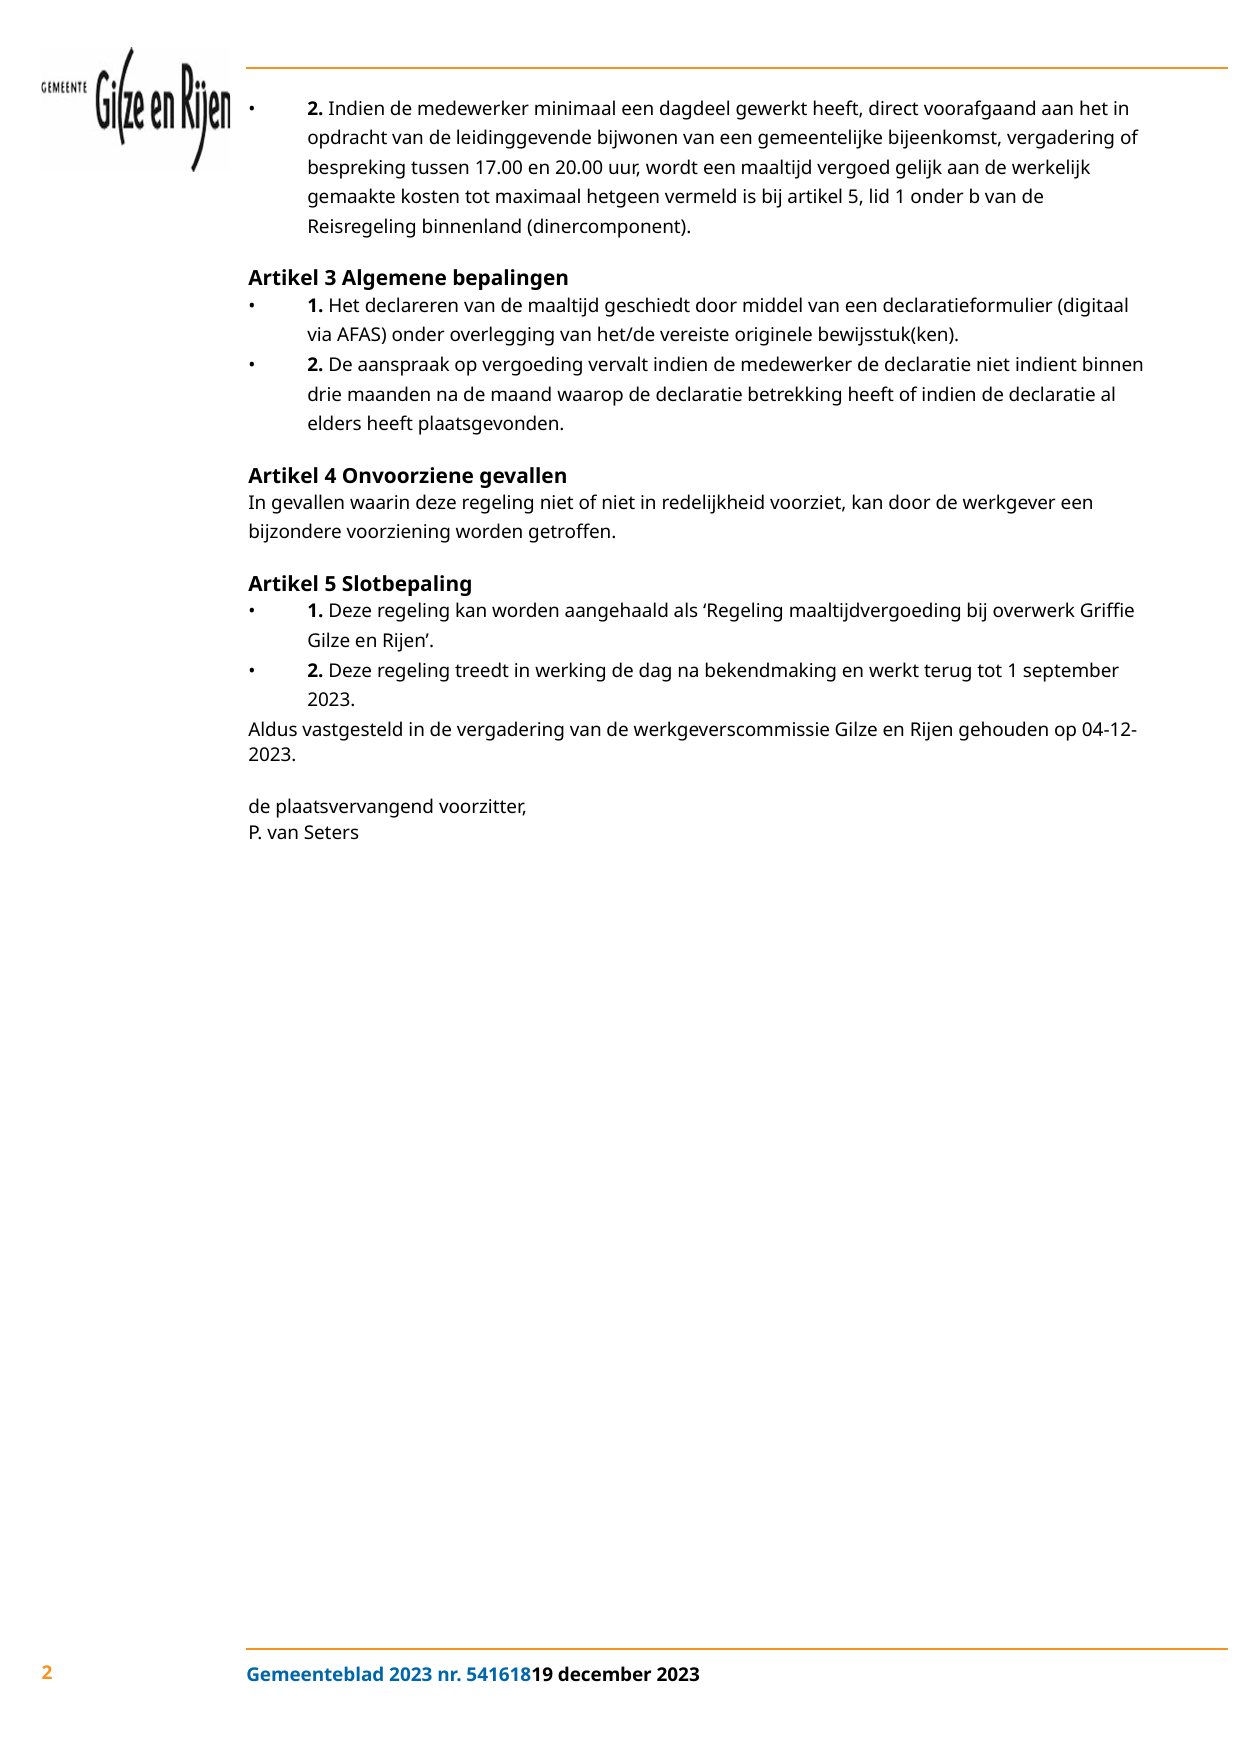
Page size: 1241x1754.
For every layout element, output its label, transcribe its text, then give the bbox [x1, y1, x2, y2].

list 2. Indien de medewerker minimaal een dagdeel gewerkt heeft, direct voorafgaand aan het in opdracht van de leidinggevende bijwonen van een gemeentelijke bijeenkomst, vergadering of bespreking tussen 17.00 en 20.00 uur, wordt een maaltijd vergoed gelijk aan de werkelijk gemaakte kosten tot maximaal hetgeen vermeld is bij artikel 5, lid 1 onder b van de Reisregeling binnenland (dinercomponent). [248, 95, 1152, 239]
text Artikel 5 Slotbepaling [248, 569, 1152, 598]
list 2. Deze regeling treedt in werking de dag na bekendmaking en werkt terug tot 1 september 2023. [248, 657, 1152, 712]
list 1. Deze regeling kan worden aangehaald als ‘Regeling maaltijdvergoeding bij overwerk Griffie Gilze en Rijen’. [248, 598, 1152, 653]
text Aldus vastgesteld in de vergadering van de werkgeverscommissie Gilze en Rijen gehouden op 04-12-2023. [248, 716, 1152, 767]
list 2. De aanspraak op vergoeding vervalt indien de medewerker de declaratie niet indient binnen drie maanden na de maand waarop de declaratie betrekking heeft of indien de declaratie al elders heeft plaatsgevonden. [248, 351, 1152, 436]
text In gevallen waarin deze regeling niet of niet in redelijkheid voorziet, kan door de werkgever een bijzondere voorziening worden getroffen. [248, 489, 1152, 544]
picture [41, 47, 231, 172]
text Artikel 3 Algemene bepalingen [248, 263, 1152, 292]
text de plaatsvervangend voorzitter, [248, 793, 1152, 819]
text Artikel 4 Onvoorziene gevallen [248, 461, 1152, 489]
list 1. Het declareren van de maaltijd geschiedt door middel van een declaratieformulier (digitaal via AFAS) onder overlegging van het/de vereiste originele bewijsstuk(ken). [248, 292, 1152, 347]
text P. van Seters [248, 819, 1152, 844]
